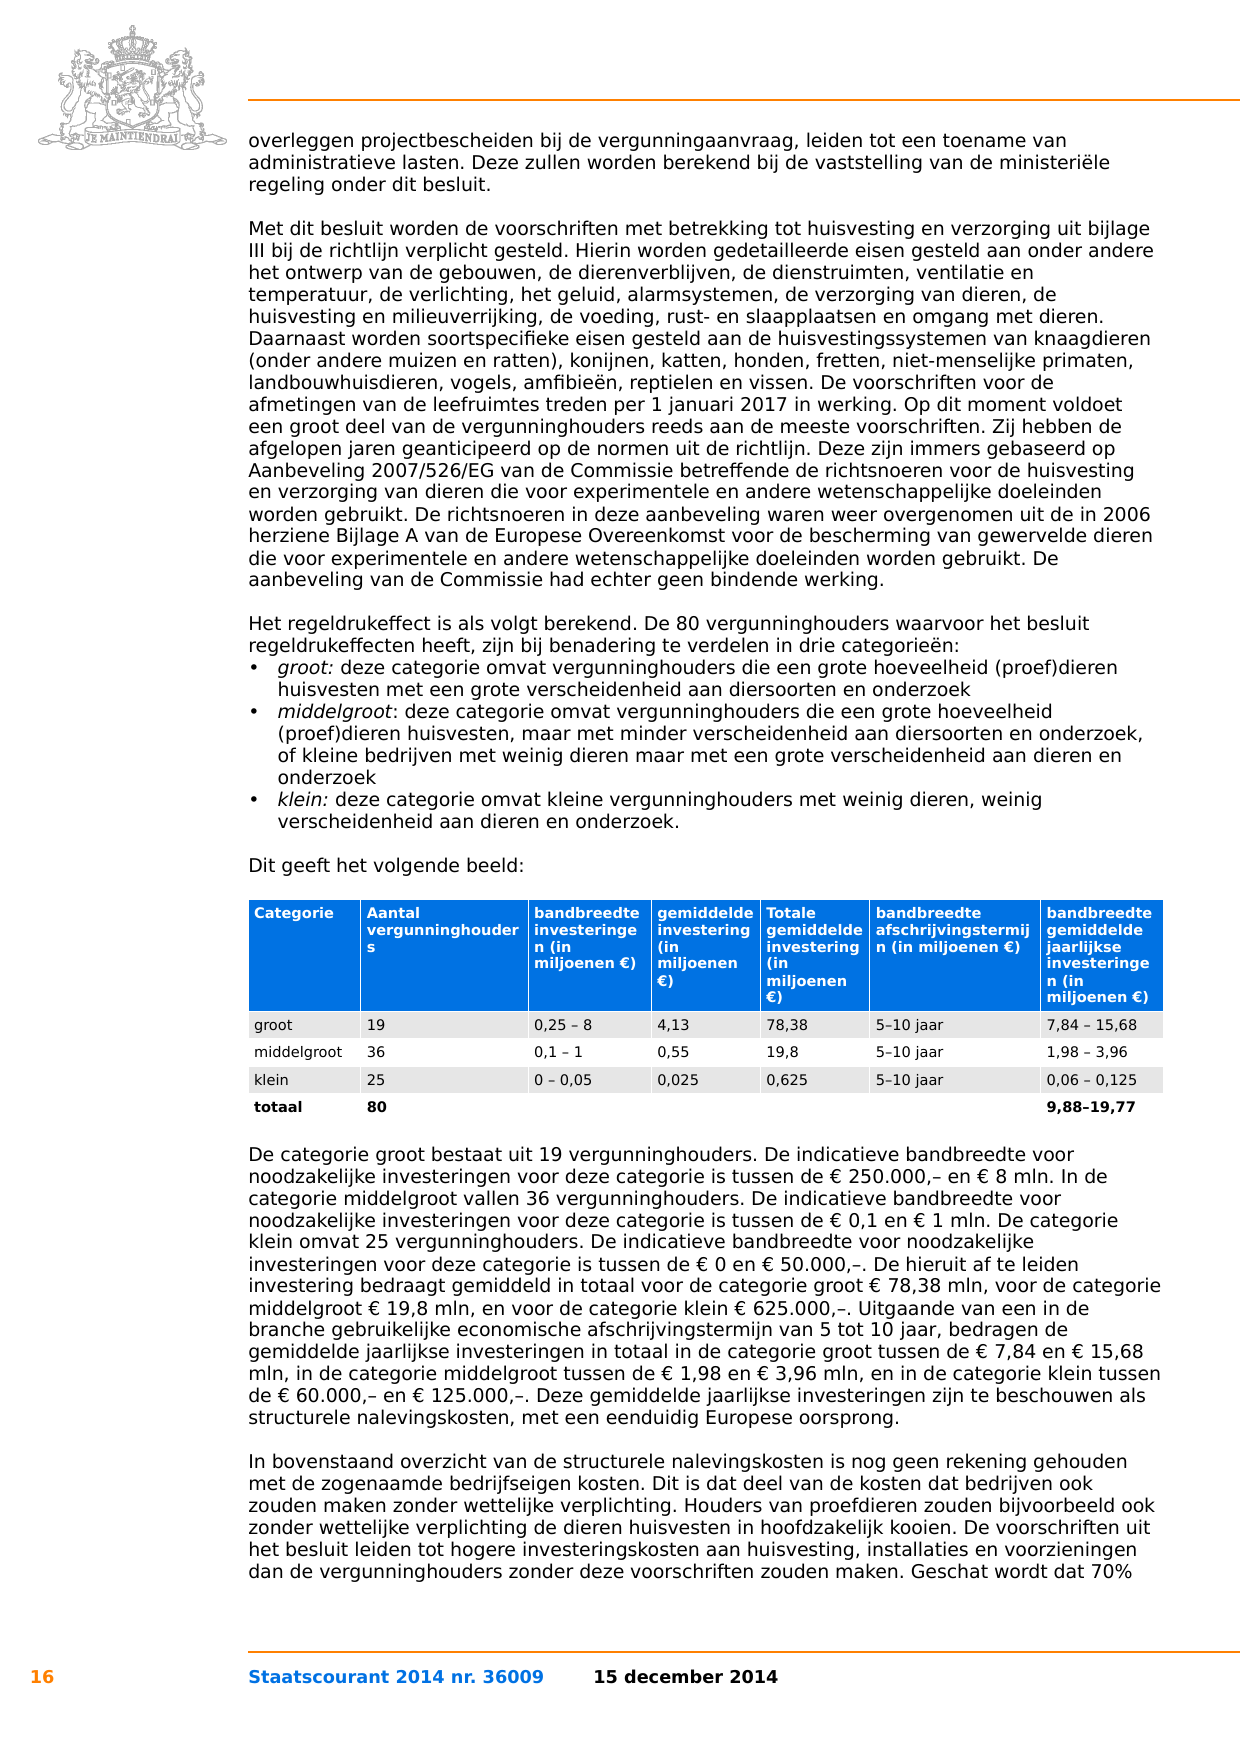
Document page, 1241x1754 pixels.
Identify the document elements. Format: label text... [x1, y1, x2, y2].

text In bovenstaand overzicht van de structurele nalevingskosten is nog geen rekening gehouden met de zogenaamde bedrijfseigen kosten. Dit is dat deel van de kosten dat bedrijven ook zouden maken zonder wettelijke verplichting. Houders van proefdieren zouden bijvoorbeeld ook zonder wettelijke verplichting de dieren huisvesten in hoofdzakelijk kooien. De voorschriften uit het besluit leiden tot hogere investeringskosten aan huisvesting, installaties en voorzieningen dan de vergunninghouders zonder deze voorschriften zouden maken. Geschat wordt dat 70% [248, 1451, 1163, 1583]
text Dit geeft het volgende beeld: [248, 855, 1163, 877]
table_cell 19,8 [761, 1040, 869, 1066]
table_cell [870, 1094, 1040, 1121]
table_cell 5–10 jaar [870, 1012, 1040, 1038]
table_cell 1,98 – 3,96 [1041, 1040, 1163, 1066]
table_cell 80 [361, 1094, 528, 1121]
table_header gemiddelde investering (in miljoenen €) [652, 900, 760, 1011]
table_cell groot [249, 1012, 360, 1038]
table_header Aantal vergunninghouders [361, 900, 528, 1011]
table_cell 19 [361, 1012, 528, 1038]
table_cell 36 [361, 1040, 528, 1066]
table_header bandbreedte afschrijvingstermijn (in miljoenen €) [870, 900, 1040, 1011]
picture [38, 25, 227, 150]
table_cell 4,13 [652, 1012, 760, 1038]
table_header bandbreedte investeringen (in miljoenen €) [529, 900, 651, 1011]
table_cell [652, 1094, 760, 1121]
table_cell 7,84 – 15,68 [1041, 1012, 1163, 1038]
table_header Categorie [249, 900, 360, 1011]
table_cell 0,025 [652, 1067, 760, 1093]
table_cell 5–10 jaar [870, 1040, 1040, 1066]
table_header Totale gemiddelde investering (in miljoenen €) [761, 900, 869, 1011]
table_cell totaal [249, 1094, 360, 1121]
table_cell [529, 1094, 651, 1121]
text overleggen projectbescheiden bij de vergunningaanvraag, leiden tot een toename van administratieve lasten. Deze zullen worden berekend bij de vaststelling van de ministeriële regeling onder dit besluit. [248, 130, 1163, 196]
table_cell [761, 1094, 869, 1121]
table_cell 9,88–19,77 [1041, 1094, 1163, 1121]
table_cell klein [249, 1067, 360, 1093]
table_header bandbreedte gemiddelde jaarlijkse investeringen (in miljoenen €) [1041, 900, 1163, 1011]
text Het regeldrukeffect is als volgt berekend. De 80 vergunninghouders waarvoor het besluit regeldrukeffecten heeft, zijn bij benadering te verdelen in drie categorieën: [248, 613, 1163, 657]
table_cell 0,25 – 8 [529, 1012, 651, 1038]
table_cell 0,1 – 1 [529, 1040, 651, 1066]
text • middelgroot: deze categorie omvat vergunninghouders die een grote hoeveelheid (proef)dieren huisvesten, maar met minder verscheidenheid aan diersoorten en onderzoek, of kleine bedrijven met weinig dieren maar met een grote verscheidenheid aan dieren en onderzoek [248, 701, 1163, 789]
table_cell 5–10 jaar [870, 1067, 1040, 1093]
table_cell 78,38 [761, 1012, 869, 1038]
text • klein: deze categorie omvat kleine vergunninghouders met weinig dieren, weinig verscheidenheid aan dieren en onderzoek. [248, 789, 1163, 833]
table_cell middelgroot [249, 1040, 360, 1066]
table_cell 0,625 [761, 1067, 869, 1093]
table_cell 0,06 – 0,125 [1041, 1067, 1163, 1093]
text De categorie groot bestaat uit 19 vergunninghouders. De indicatieve bandbreedte voor noodzakelijke investeringen voor deze categorie is tussen de € 250.000,– en € 8 mln. In de categorie middelgroot vallen 36 vergunninghouders. De indicatieve bandbreedte voor noodzakelijke investeringen voor deze categorie is tussen de € 0,1 en € 1 mln. De categorie klein omvat 25 vergunninghouders. De indicatieve bandbreedte voor noodzakelijke investeringen voor deze categorie is tussen de € 0 en € 50.000,–. De hieruit af te leiden investering bedraagt gemiddeld in totaal voor de categorie groot € 78,38 mln, voor de categorie middelgroot € 19,8 mln, en voor de categorie klein € 625.000,–. Uitgaande van een in de branche gebruikelijke economische afschrijvingstermijn van 5 tot 10 jaar, bedragen de gemiddelde jaarlijkse investeringen in totaal in de categorie groot tussen de € 7,84 en € 15,68 mln, in de categorie middelgroot tussen de € 1,98 en € 3,96 mln, en in de categorie klein tussen de € 60.000,– en € 125.000,–. Deze gemiddelde jaarlijkse investeringen zijn te beschouwen als structurele nalevingskosten, met een eenduidig Europese oorsprong. [248, 1143, 1163, 1429]
text Met dit besluit worden de voorschriften met betrekking tot huisvesting en verzorging uit bijlage III bij de richtlijn verplicht gesteld. Hierin worden gedetailleerde eisen gesteld aan onder andere het ontwerp van de gebouwen, de dierenverblijven, de dienstruimten, ventilatie en temperatuur, de verlichting, het geluid, alarmsystemen, de verzorging van dieren, de huisvesting en milieuverrijking, de voeding, rust- en slaapplaatsen en omgang met dieren. Daarnaast worden soortspecifieke eisen gesteld aan de huisvestingssystemen van knaagdieren (onder andere muizen en ratten), konijnen, katten, honden, fretten, niet-menselijke primaten, landbouwhuisdieren, vogels, amfibieën, reptielen en vissen. De voorschriften voor de afmetingen van de leefruimtes treden per 1 januari 2017 in werking. Op dit moment voldoet een groot deel van de vergunninghouders reeds aan de meeste voorschriften. Zij hebben de afgelopen jaren geanticipeerd op de normen uit de richtlijn. Deze zijn immers gebaseerd op Aanbeveling 2007/526/EG van de Commissie betreffende de richtsnoeren voor de huisvesting en verzorging van dieren die voor experimentele en andere wetenschappelijke doeleinden worden gebruikt. De richtsnoeren in deze aanbeveling waren weer overgenomen uit de in 2006 herziene Bijlage A van de Europese Overeenkomst voor de bescherming van gewervelde dieren die voor experimentele en andere wetenschappelijke doeleinden worden gebruikt. De aanbeveling van de Commissie had echter geen bindende werking. [248, 218, 1163, 591]
table_cell 0 – 0,05 [529, 1067, 651, 1093]
table_cell 0,55 [652, 1040, 760, 1066]
table_cell 25 [361, 1067, 528, 1093]
text • groot: deze categorie omvat vergunninghouders die een grote hoeveelheid (proef)dieren huisvesten met een grote verscheidenheid aan diersoorten en onderzoek [248, 657, 1163, 701]
